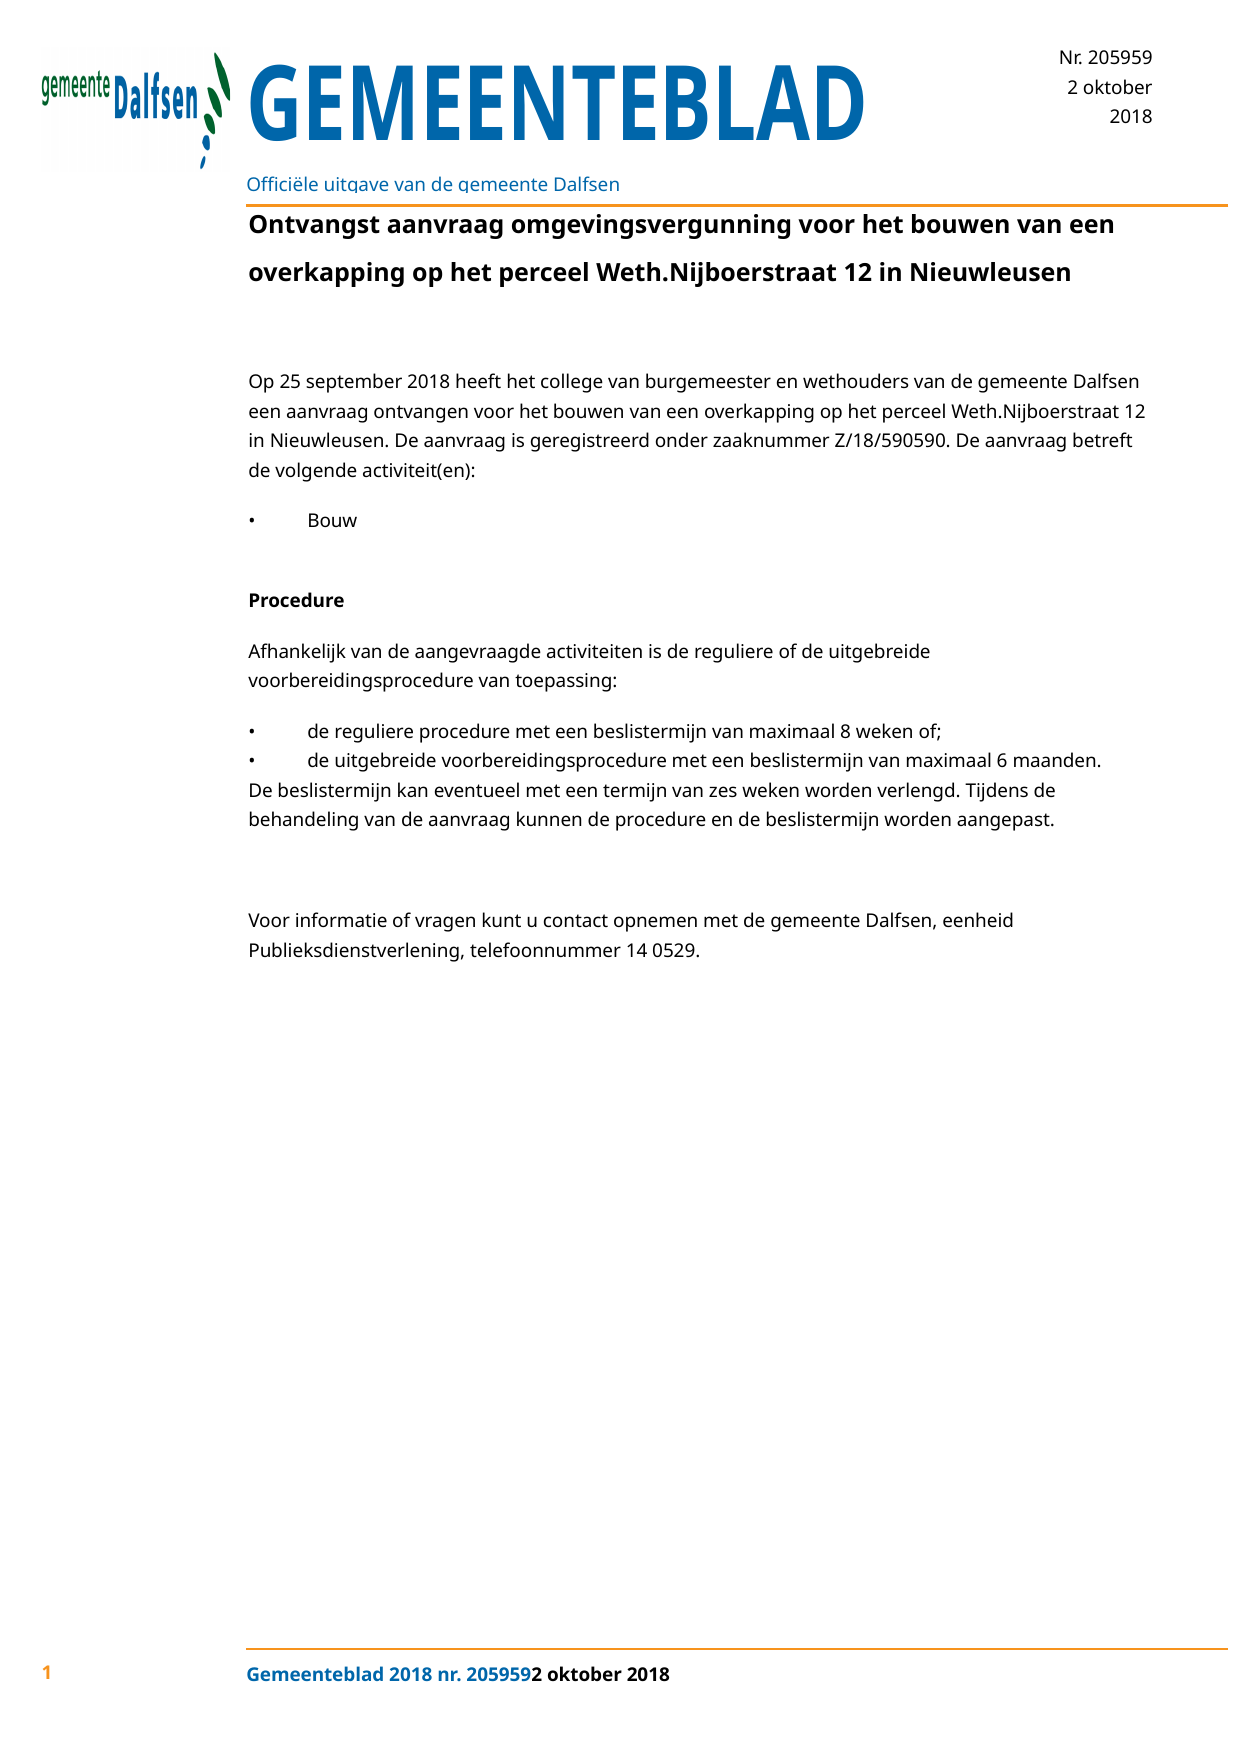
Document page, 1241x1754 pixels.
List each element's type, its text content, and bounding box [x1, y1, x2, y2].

text Voor informatie of vragen kunt u contact opnemen met de gemeente Dalfsen, eenheid Publieksdienstverlening, telefoonnummer 14 0529. [248, 907, 1152, 963]
text De beslistermijn kan eventueel met een termijn van zes weken worden verlengd. Tijdens de behandeling van de aanvraag kunnen de procedure en de beslistermijn worden aangepast. [248, 777, 1152, 832]
list de uitgebreide voorbereidingsprocedure met een beslistermijn van maximaal 6 maanden. [248, 747, 1152, 773]
text Ontvangst aanvraag omgevingsvergunning voor het bouwen van een overkapping op het perceel Weth.Nijboerstraat 12 in Nieuwleusen [248, 207, 1152, 288]
picture [41, 47, 231, 172]
text Afhankelijk van de aangevraagde activiteiten is de reguliere of de uitgebreide voorbereidingsprocedure van toepassing: [248, 638, 1152, 693]
text Op 25 september 2018 heeft het college van burgemeester en wethouders van de gemeente Dalfsen een aanvraag ontvangen voor het bouwen van een overkapping op het perceel Weth.Nijboerstraat 12 in Nieuwleusen. De aanvraag is geregistreerd onder zaaknummer Z/18/590590. De aanvraag betreft de volgende activiteit(en): [248, 368, 1152, 483]
list Bouw [248, 507, 1152, 533]
text Procedure [248, 587, 1152, 613]
list de reguliere procedure met een beslistermijn van maximaal 8 weken of; [248, 718, 1152, 744]
